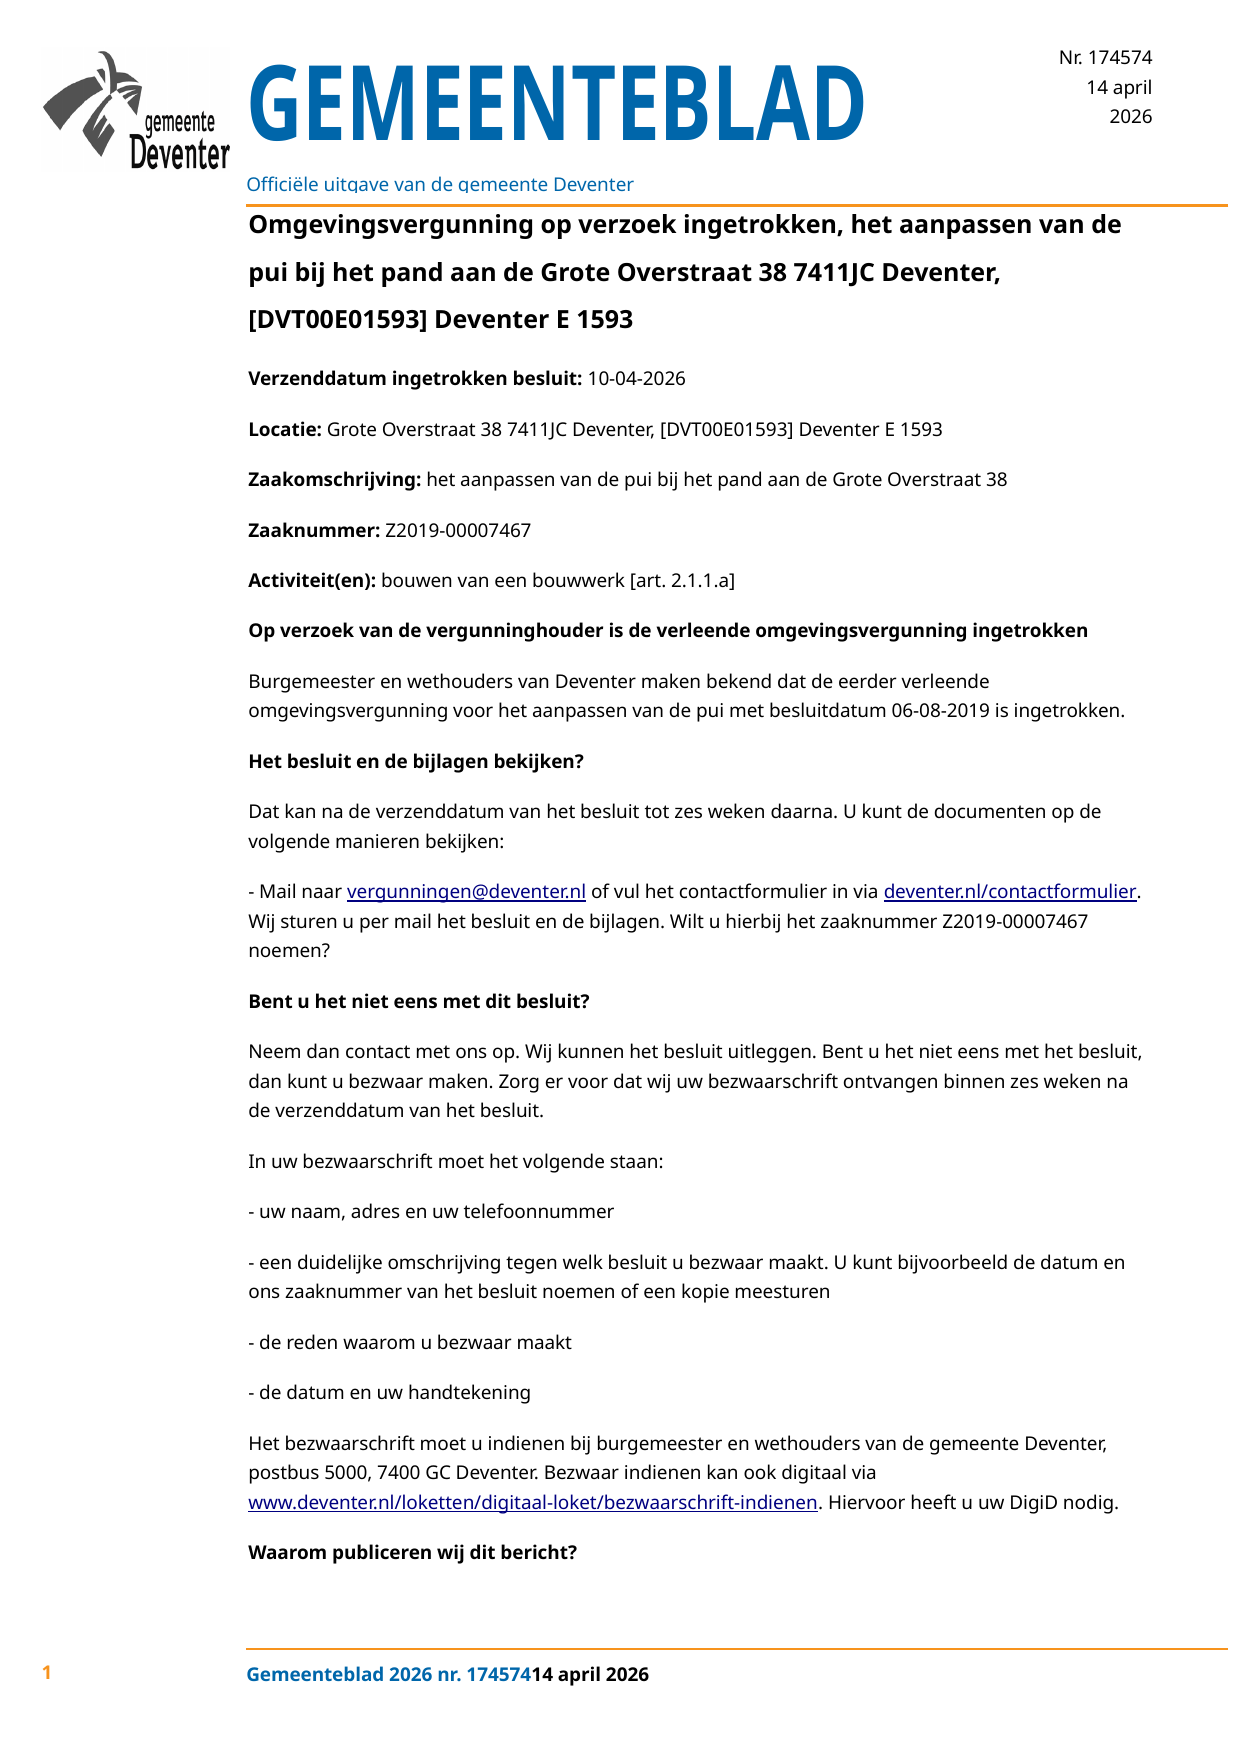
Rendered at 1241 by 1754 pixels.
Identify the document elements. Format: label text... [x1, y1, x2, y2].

text Verzenddatum ingetrokken besluit: 10-04-2026 [248, 366, 1152, 391]
picture [41, 47, 231, 172]
text Locatie: Grote Overstraat 38 7411JC Deventer, [DVT00E01593] Deventer E 1593 [248, 416, 1152, 442]
text Dat kan na de verzenddatum van het besluit tot zes weken daarna. U kunt de documenten op de volgende manieren bekijken: [248, 798, 1152, 854]
text Burgemeester en wethouders van Deventer maken bekend dat de eerder verleende omgevingsvergunning voor het aanpassen van de pui met besluitdatum 06-08-2019 is ingetrokken. [248, 668, 1152, 723]
text - de datum en uw handtekening [248, 1379, 1152, 1405]
text Zaaknummer: Z2019-00007467 [248, 517, 1152, 542]
text In uw bezwaarschrift moet het volgende staan: [248, 1148, 1152, 1174]
text Neem dan contact met ons op. Wij kunnen het besluit uitleggen. Bent u het niet eens met het besluit, dan kunt u bezwaar maken. Zorg er voor dat wij uw bezwaarschrift ontvangen binnen zes weken na de verzenddatum van het besluit. [248, 1038, 1152, 1123]
text Bent u het niet eens met dit besluit? [248, 988, 1152, 1014]
text Activiteit(en): bouwen van een bouwwerk [art. 2.1.1.a] [248, 567, 1152, 593]
text - Mail naar vergunningen@deventer.nl of vul het contactformulier in via deventer.nl/contactformulier. Wij sturen u per mail het besluit en de bijlagen. Wilt u hierbij het zaaknummer Z2019-00007467 noemen? [248, 878, 1152, 963]
text Het bezwaarschrift moet u indienen bij burgemeester en wethouders van de gemeente Deventer, postbus 5000, 7400 GC Deventer. Bezwaar indienen kan ook digitaal via www.deventer.nl/loketten/digitaal-loket/bezwaarschrift-indienen. Hiervoor heeft u uw DigiD nodig. [248, 1430, 1152, 1514]
text - uw naam, adres en uw telefoonnummer [248, 1198, 1152, 1224]
text Het besluit en de bijlagen bekijken? [248, 748, 1152, 774]
text - een duidelijke omschrijving tegen welk besluit u bezwaar maakt. U kunt bijvoorbeeld de datum en ons zaaknummer van het besluit noemen of een kopie meesturen [248, 1249, 1152, 1304]
text Omgevingsvergunning op verzoek ingetrokken, het aanpassen van de pui bij het pand aan de Grote Overstraat 38 7411JC Deventer, [DVT00E01593] Deventer E 1593 [248, 207, 1152, 336]
text Zaakomschrijving: het aanpassen van de pui bij het pand aan de Grote Overstraat 38 [248, 466, 1152, 492]
text - de reden waarom u bezwaar maakt [248, 1329, 1152, 1354]
text Waarom publiceren wij dit bericht? [248, 1539, 1152, 1565]
text Op verzoek van de vergunninghouder is de verleende omgevingsvergunning ingetrokken [248, 618, 1152, 643]
